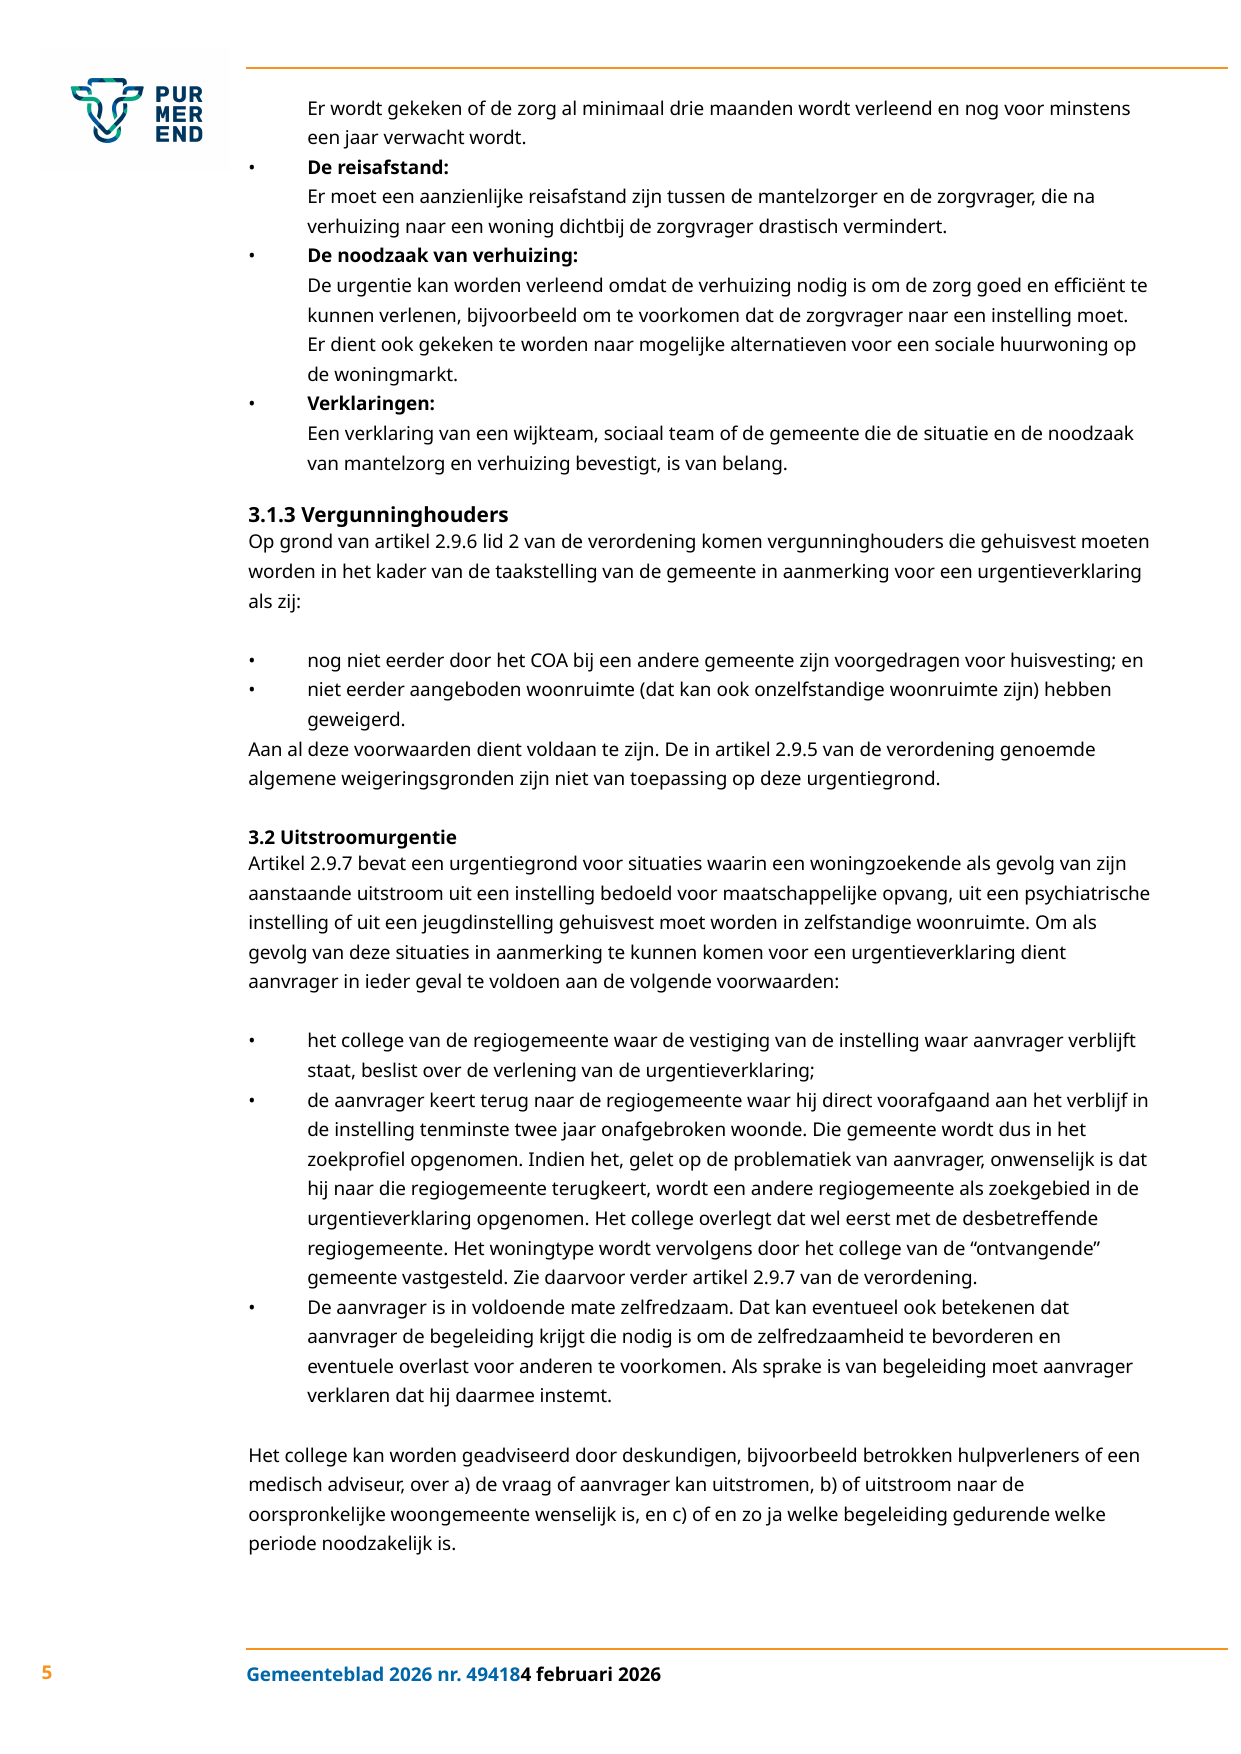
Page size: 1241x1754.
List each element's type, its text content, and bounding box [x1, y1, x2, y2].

text 3.2 Uitstroomurgentie [248, 824, 1152, 850]
list De reisafstand: [248, 154, 1152, 180]
picture [41, 47, 231, 172]
text Het college kan worden geadviseerd door deskundigen, bijvoorbeeld betrokken hulpverleners of een medisch adviseur, over a) de vraag of aanvrager kan uitstromen, b) of uitstroom naar de oorspronkelijke woongemeente wenselijk is, en c) of en zo ja welke begeleiding gedurende welke periode noodzakelijk is. [248, 1442, 1152, 1556]
list Er moet een aanzienlijke reisafstand zijn tussen de mantelzorger en de zorgvrager, die na verhuizing naar een woning dichtbij de zorgvrager drastisch vermindert. [248, 183, 1152, 239]
list de aanvrager keert terug naar de regiogemeente waar hij direct voorafgaand aan het verblijf in de instelling tenminste twee jaar onafgebroken woonde. Die gemeente wordt dus in het zoekprofiel opgenomen. Indien het, gelet op de problematiek van aanvrager, onwenselijk is dat hij naar die regiogemeente terugkeert, wordt een andere regiogemeente als zoekgebied in de urgentieverklaring opgenomen. Het college overlegt dat wel eerst met de desbetreffende regiogemeente. Het woningtype wordt vervolgens door het college van de “ontvangende” gemeente vastgesteld. Zie daarvoor verder artikel 2.9.7 van de verordening. [248, 1087, 1152, 1290]
text Aan al deze voorwaarden dient voldaan te zijn. De in artikel 2.9.5 van de verordening genoemde algemene weigeringsgronden zijn niet van toepassing op deze urgentiegrond. [248, 736, 1152, 791]
list De aanvrager is in voldoende mate zelfredzaam. Dat kan eventueel ook betekenen dat aanvrager de begeleiding krijgt die nodig is om de zelfredzaamheid te bevorderen en eventuele overlast voor anderen te voorkomen. Als sprake is van begeleiding moet aanvrager verklaren dat hij daarmee instemt. [248, 1294, 1152, 1408]
list nog niet eerder door het COA bij een andere gemeente zijn voorgedragen voor huisvesting; en [248, 647, 1152, 673]
text Op grond van artikel 2.9.6 lid 2 van de verordening komen vergunninghouders die gehuisvest moeten worden in het kader van de taakstelling van de gemeente in aanmerking voor een urgentieverklaring als zij: [248, 529, 1152, 613]
text Artikel 2.9.7 bevat een urgentiegrond voor situaties waarin een woningzoekende als gevolg van zijn aanstaande uitstroom uit een instelling bedoeld voor maatschappelijke opvang, uit een psychiatrische instelling of uit een jeugdinstelling gehuisvest moet worden in zelfstandige woonruimte. Om als gevolg van deze situaties in aanmerking te kunnen komen voor een urgentieverklaring dient aanvrager in ieder geval te voldoen aan de volgende voorwaarden: [248, 850, 1152, 994]
list niet eerder aangeboden woonruimte (dat kan ook onzelfstandige woonruimte zijn) hebben geweigerd. [248, 677, 1152, 732]
list Er wordt gekeken of de zorg al minimaal drie maanden wordt verleend en nog voor minstens een jaar verwacht wordt. [248, 95, 1152, 150]
text 3.1.3 Vergunninghouders [248, 500, 1152, 529]
list Een verklaring van een wijkteam, sociaal team of de gemeente die de situatie en de noodzaak van mantelzorg en verhuizing bevestigt, is van belang. [248, 420, 1152, 476]
list Verklaringen: [248, 391, 1152, 416]
list Er dient ook gekeken te worden naar mogelijke alternatieven voor een sociale huurwoning op de woningmarkt. [248, 331, 1152, 387]
list het college van de regiogemeente waar de vestiging van de instelling waar aanvrager verblijft staat, beslist over de verlening van de urgentieverklaring; [248, 1028, 1152, 1083]
list De urgentie kan worden verleend omdat de verhuizing nodig is om de zorg goed en efficiënt te kunnen verlenen, bijvoorbeeld om te voorkomen dat de zorgvrager naar een instelling moet. [248, 272, 1152, 328]
list De noodzaak van verhuizing: [248, 243, 1152, 268]
